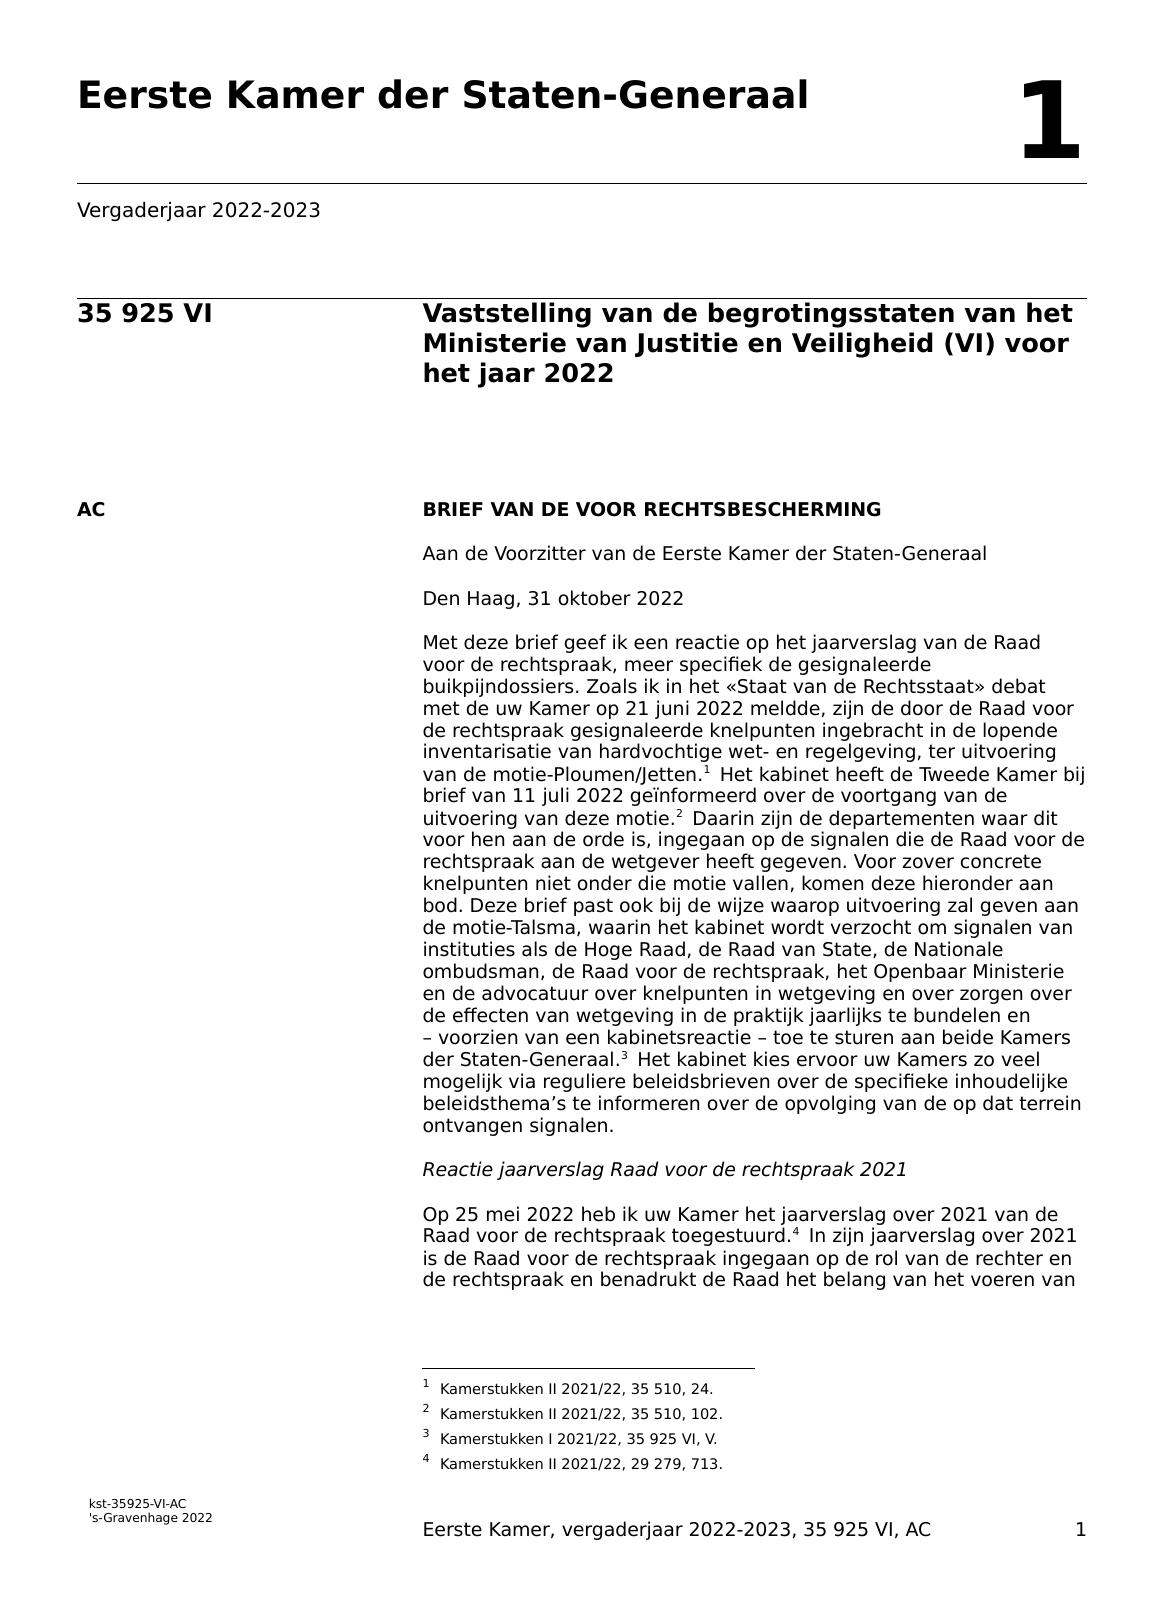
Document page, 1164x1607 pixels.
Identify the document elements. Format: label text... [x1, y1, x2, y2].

text Op 25 mei 2022 heb ik uw Kamer het jaarverslag over 2021 van de Raad voor de rechtspraak toegestuurd. In zijn jaarverslag over 2021 is de Raad voor de rechtspraak ingegaan op de rol van de rechter en de rechtspraak en benadrukt de Raad het belang van het voeren van [422, 1203, 1087, 1291]
text Kamerstukken II 2021/22, 35 510, 24. [422, 1377, 1087, 1399]
text Kamerstukken II 2021/22, 29 279, 713. [422, 1452, 1087, 1474]
text Aan de Voorzitter van de Eerste Kamer der Staten-Generaal [422, 543, 1087, 565]
subtitle Reactie jaarverslag Raad voor de rechtspraak 2021 [422, 1159, 1087, 1181]
table_header Eerste Kamer der Staten-Generaal [77, 59, 886, 183]
text Kamerstukken I 2021/22, 35 925 VI, V. [422, 1427, 1087, 1449]
text 's-Gravenhage 2022 [88, 1511, 323, 1525]
text kst-35925-VI-AC [88, 1497, 323, 1511]
text Met deze brief geef ik een reactie op het jaarverslag van de Raad voor de rechtspraak, meer specifiek de gesignaleerde buikpijndossiers. Zoals ik in het «Staat van de Rechtsstaat» debat met de uw Kamer op 21 juni 2022 meldde, zijn de door de Raad voor de rechtspraak gesignaleerde knelpunten ingebracht in de lopende inventarisatie van hardvochtige wet- en regelgeving, ter uitvoering van de motie-Ploumen/Jetten. Het kabinet heeft de Tweede Kamer bij brief van 11 juli 2022 geïnformeerd over de voortgang van de uitvoering van deze motie. Daarin zijn de departementen waar dit voor hen aan de orde is, ingegaan op de signalen die de Raad voor de rechtspraak aan de wetgever heeft gegeven. Voor zover concrete knelpunten niet onder die motie vallen, komen deze hieronder aan bod. Deze brief past ook bij de wijze waarop uitvoering zal geven aan de motie-Talsma, waarin het kabinet wordt verzocht om signalen van instituties als de Hoge Raad, de Raad van State, de Nationale ombudsman, de Raad voor de rechtspraak, het Openbaar Ministerie en de advocatuur over knelpunten in wetgeving en over zorgen over de effecten van wetgeving in de praktijk jaarlijks te bundelen en – voorzien van een kabinetsreactie – toe te sturen aan beide Kamers der Staten-Generaal. Het kabinet kies ervoor uw Kamers zo veel mogelijk via reguliere beleidsbrieven over de specifieke inhoudelijke beleidsthema’s te informeren over de opvolging van de op dat terrein ontvangen signalen. [422, 632, 1087, 1137]
table_header 1 [886, 59, 1087, 183]
table_cell Vergaderjaar 2022-2023 [77, 184, 1087, 298]
text Kamerstukken II 2021/22, 35 510, 102. [422, 1402, 1087, 1424]
subtitle AC BRIEF VAN DE VOOR RECHTSBESCHERMING [77, 499, 1087, 521]
subtitle 35 925 VI Vaststelling van de begrotingsstaten van het Ministerie van Justitie en Veiligheid (VI) voor het jaar 2022 [77, 299, 1087, 388]
text Den Haag, 31 oktober 2022 [422, 587, 1087, 609]
